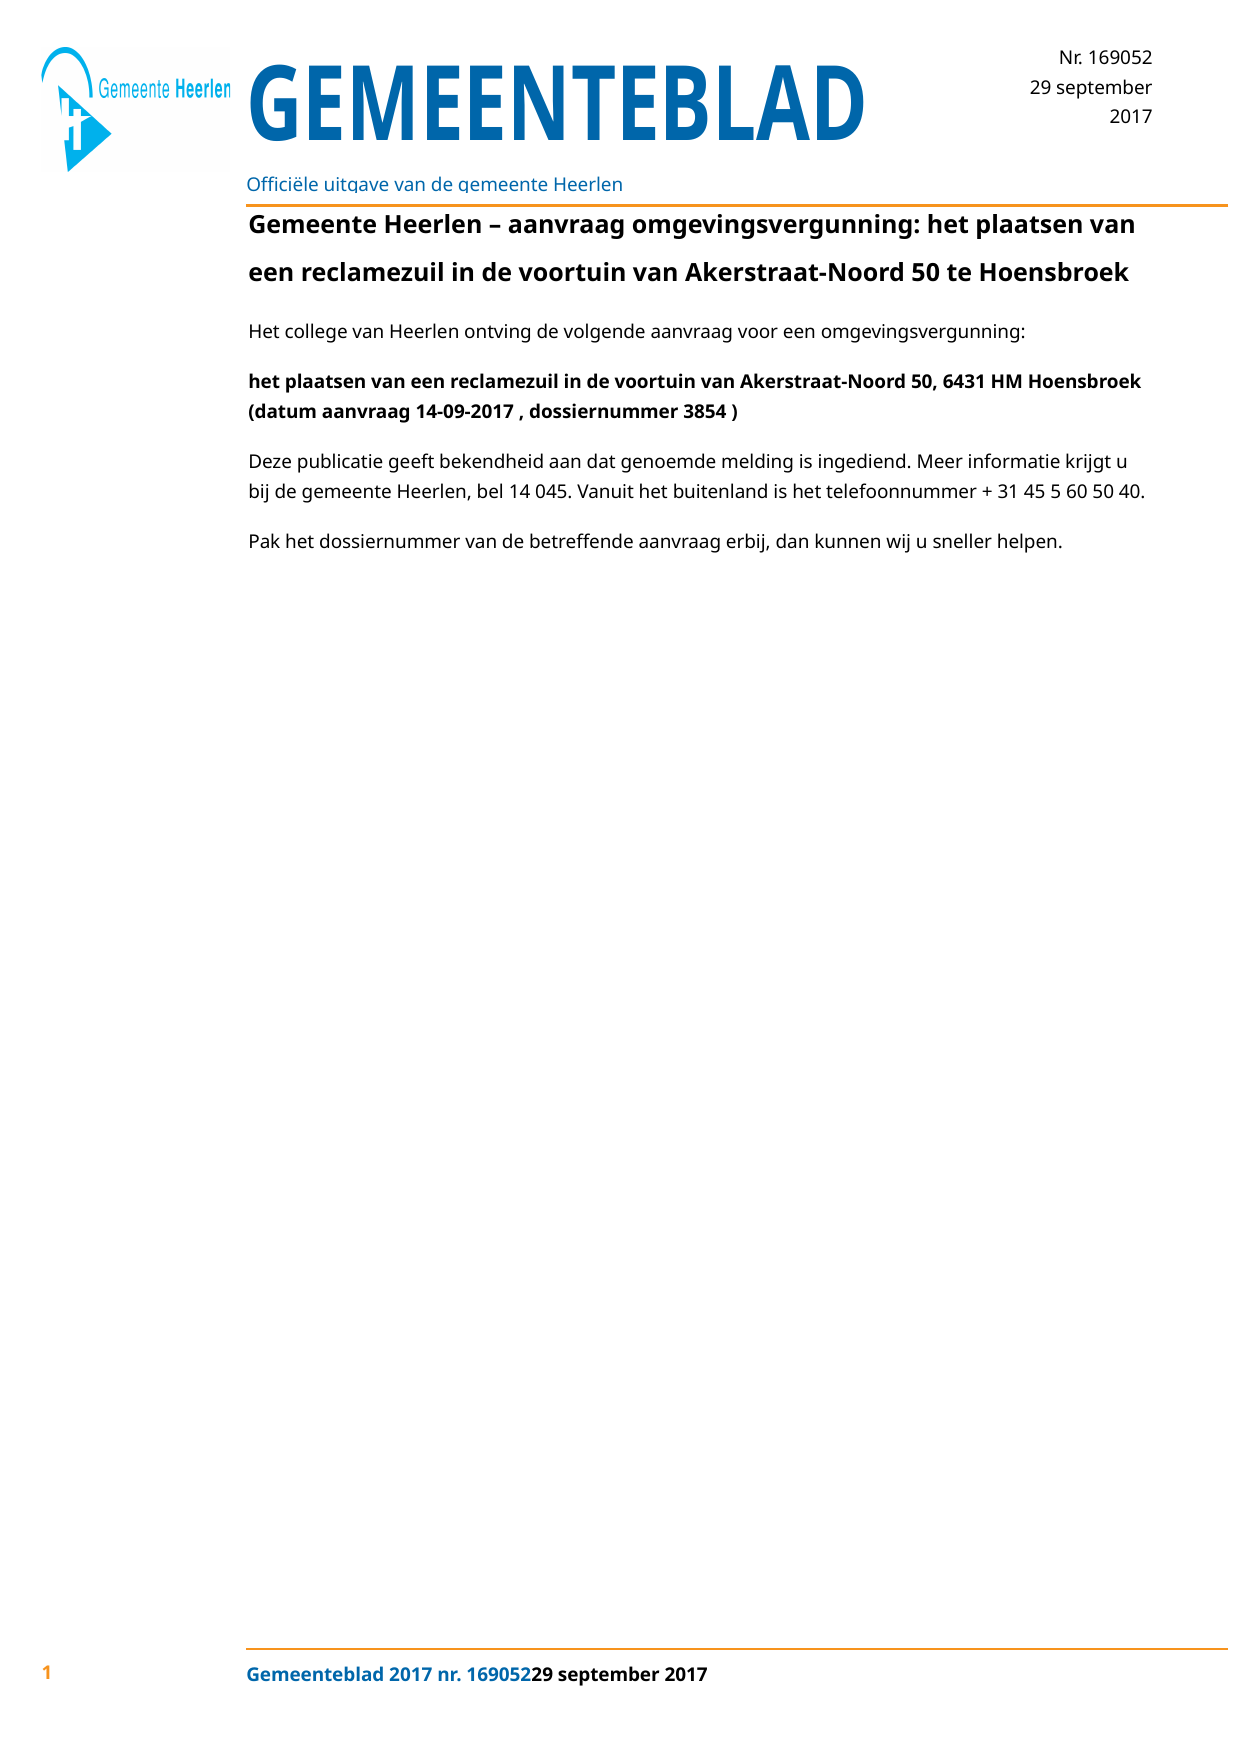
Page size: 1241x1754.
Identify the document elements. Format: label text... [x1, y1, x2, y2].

picture [41, 47, 58, 70]
text Deze publicatie geeft bekendheid aan dat genoemde melding is ingediend. Meer informatie krijgt u bij de gemeente Heerlen, bel 14 045. Vanuit het buitenland is het telefoonnummer + 31 45 5 60 50 40. [248, 448, 1152, 504]
text het plaatsen van een reclamezuil in de voortuin van Akerstraat-Noord 50, 6431 HM Hoensbroek (datum aanvraag 14-09-2017 , dossiernummer 3854 ) [248, 368, 1152, 424]
picture [41, 47, 231, 172]
text Het college van Heerlen ontving de volgende aanvraag voor een omgevingsvergunning: [248, 318, 1152, 344]
text Gemeente Heerlen – aanvraag omgevingsvergunning: het plaatsen van een reclamezuil in de voortuin van Akerstraat-Noord 50 te Hoensbroek [248, 207, 1152, 288]
text Pak het dossiernummer van de betreffende aanvraag erbij, dan kunnen wij u sneller helpen. [248, 528, 1152, 554]
